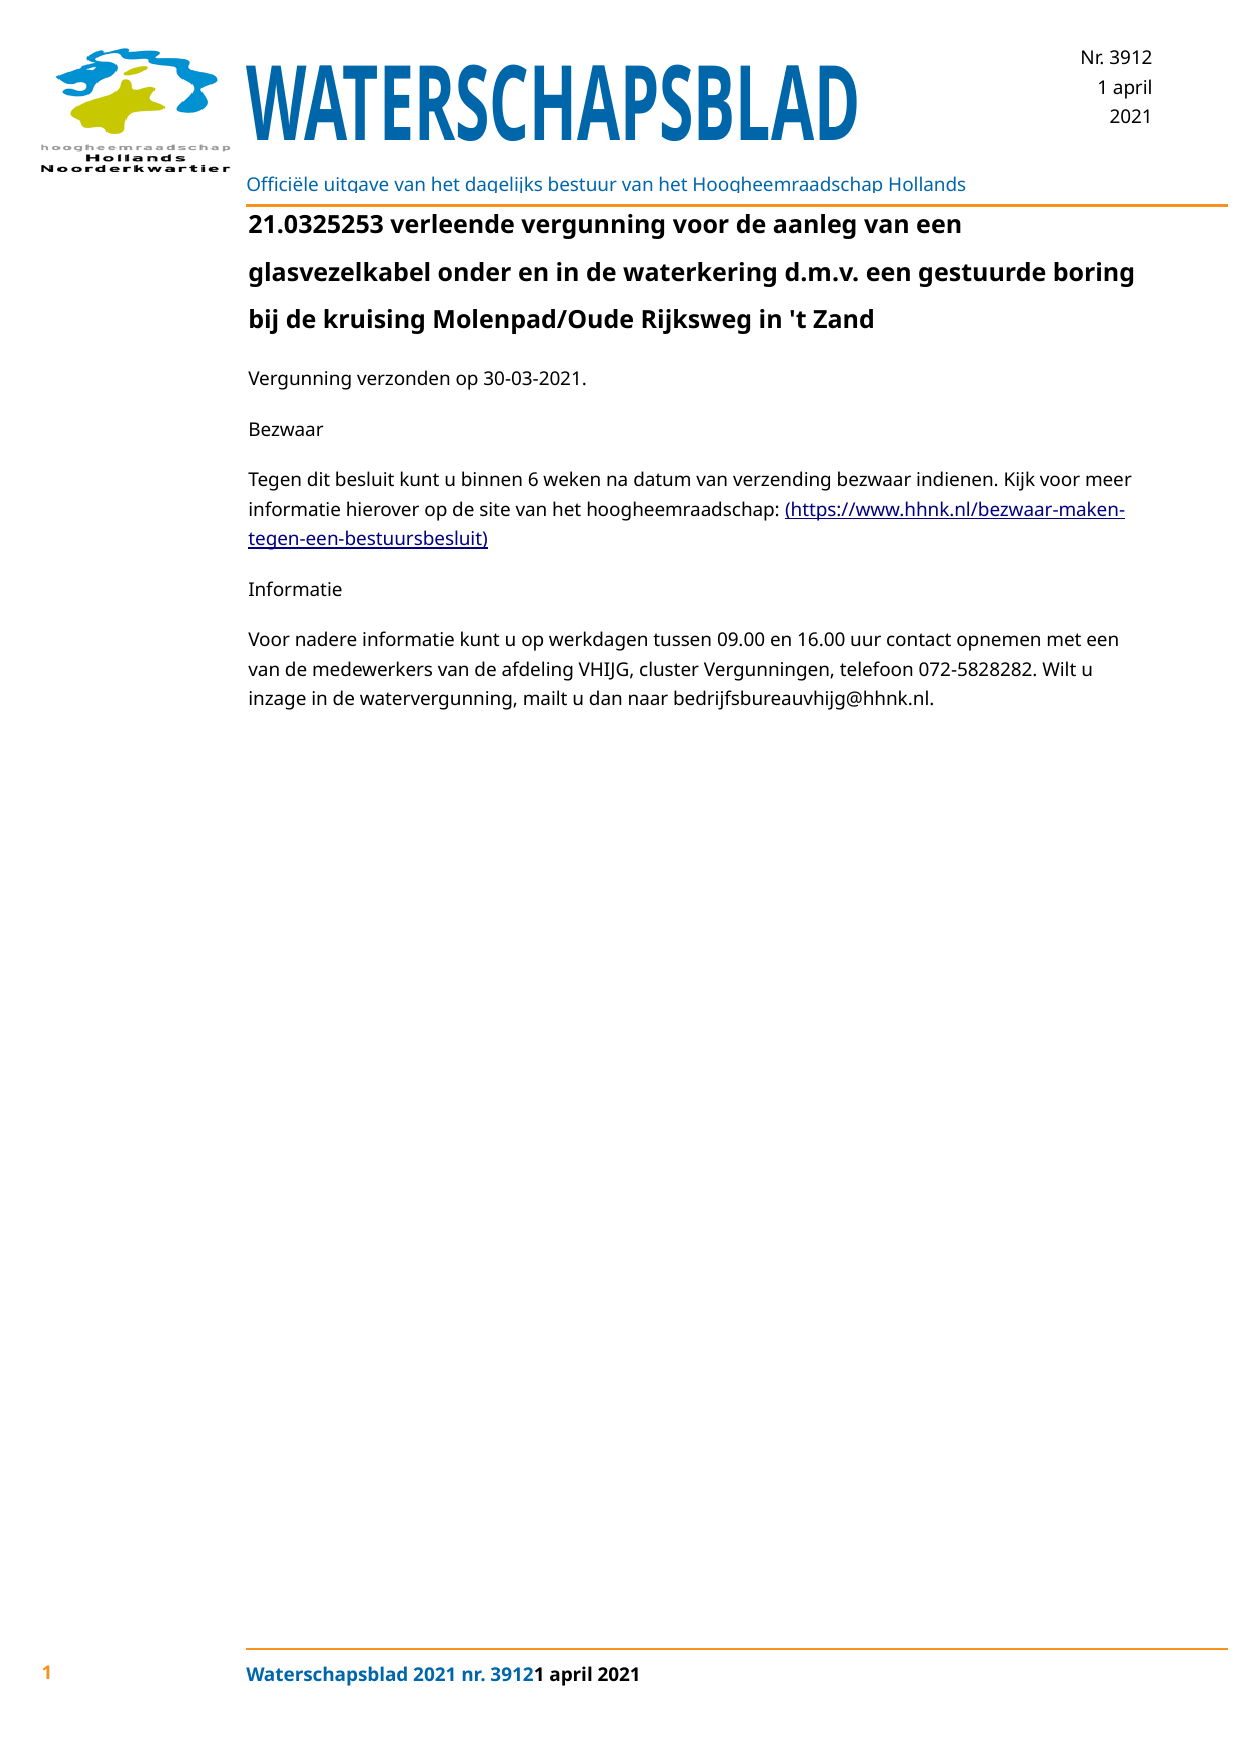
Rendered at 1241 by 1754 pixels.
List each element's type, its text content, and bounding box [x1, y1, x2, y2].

text Vergunning verzonden op 30-03-2021. [248, 366, 1152, 391]
text Voor nadere informatie kunt u op werkdagen tussen 09.00 en 16.00 uur contact opnemen met een van de medewerkers van de afdeling VHIJG, cluster Vergunningen, telefoon 072-5828282. Wilt u inzage in de watervergunning, mailt u dan naar bedrijfsbureauvhijg@hhnk.nl. [248, 626, 1152, 711]
text Bezwaar [248, 416, 1152, 442]
text 21.0325253 verleende vergunning voor de aanleg van een glasvezelkabel onder en in de waterkering d.m.v. een gestuurde boring bij de kruising Molenpad/Oude Rijksweg in 't Zand [248, 207, 1152, 336]
text Tegen dit besluit kunt u binnen 6 weken na datum van verzending bezwaar indienen. Kijk voor meer informatie hierover op de site van het hoogheemraadschap: (https://www.hhnk.nl/bezwaar-maken-tegen-een-bestuursbesluit) [248, 466, 1152, 551]
picture [41, 47, 231, 172]
text Informatie [248, 576, 1152, 602]
